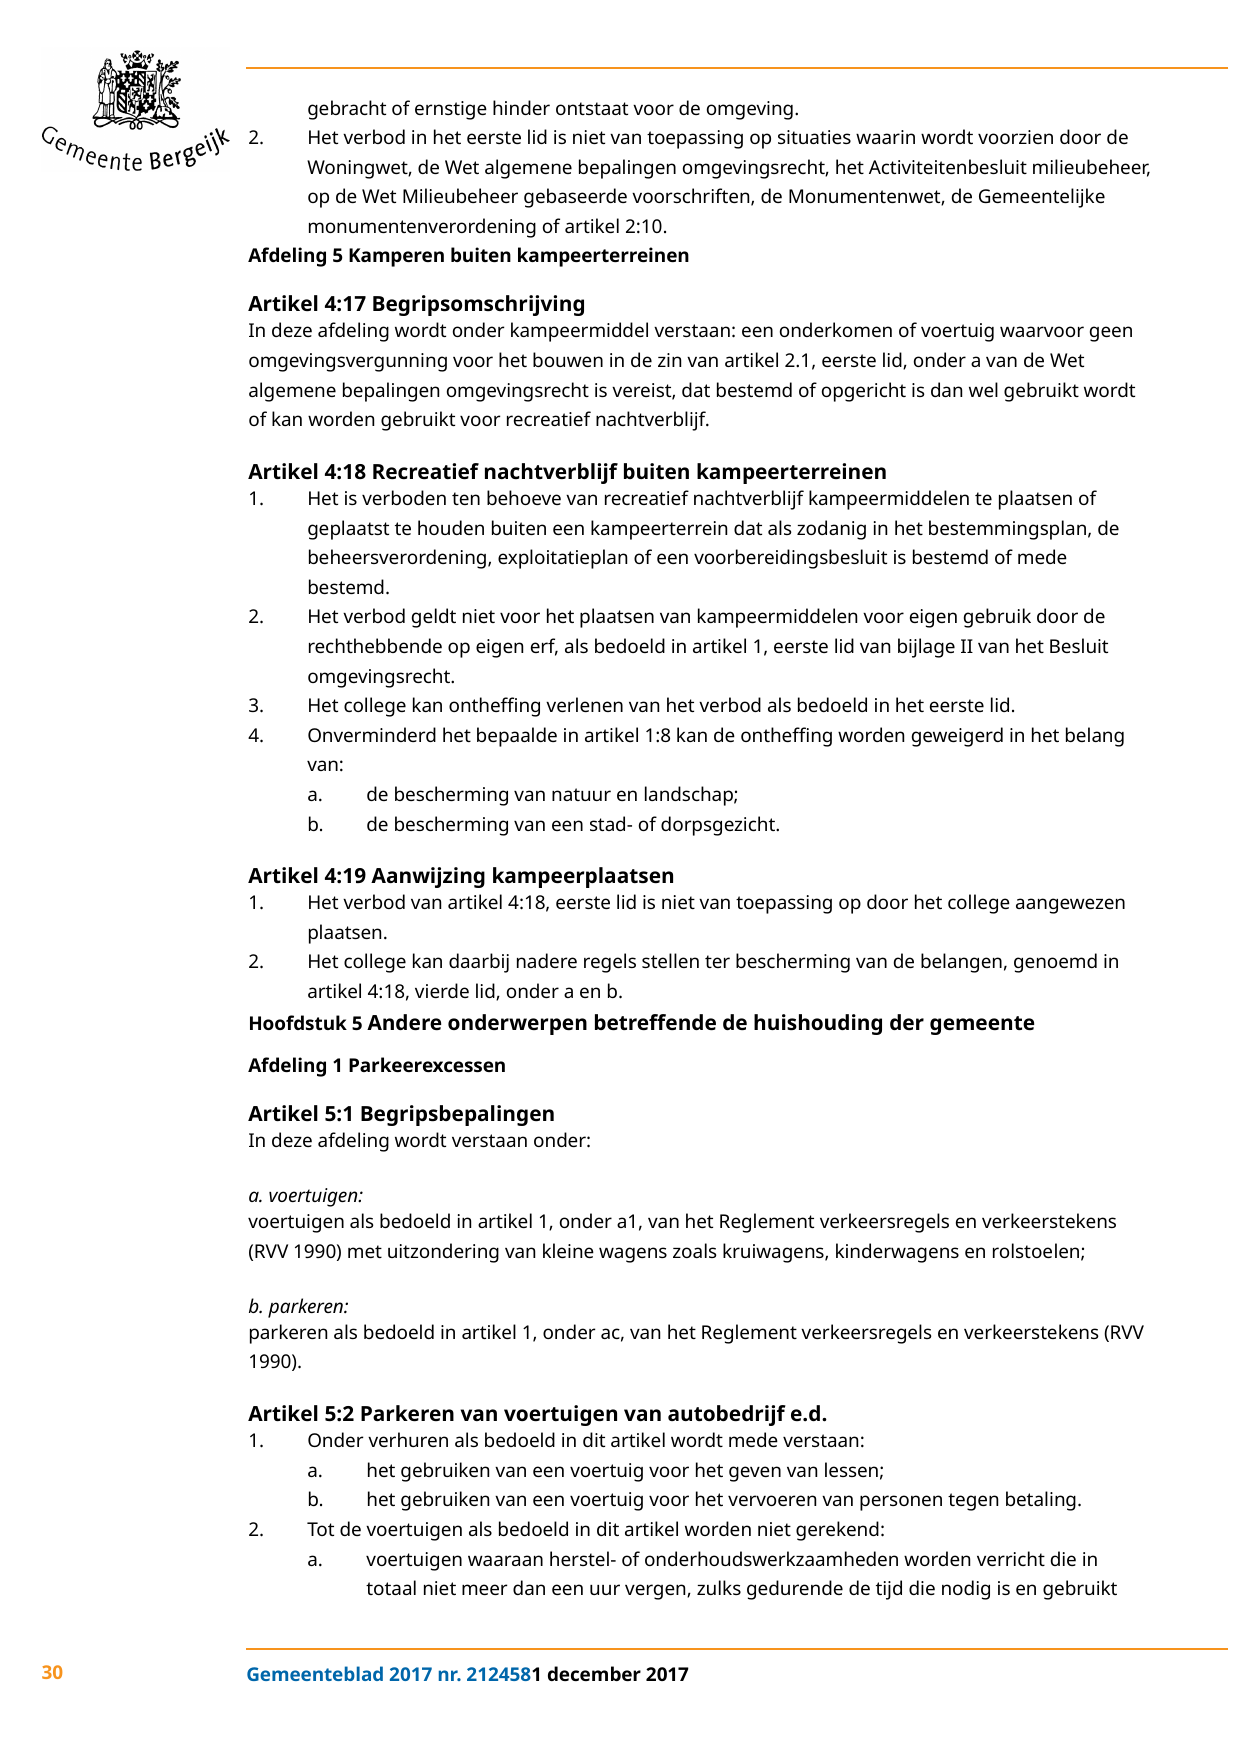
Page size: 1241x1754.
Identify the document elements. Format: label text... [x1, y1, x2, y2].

text Afdeling 1 Parkeerexcessen [248, 1052, 1152, 1078]
list het gebruiken van een voertuig voor het vervoeren van personen tegen betaling. [307, 1487, 1152, 1512]
list voertuigen waaraan herstel‑ of onderhoudswerkzaamheden worden verricht die in totaal niet meer dan een uur vergen, zulks geduren­de de tijd die nodig is en gebruikt [307, 1546, 1152, 1601]
text Artikel 5:1 Begripsbepalingen [248, 1099, 1152, 1127]
list gebracht of ernstige hinder ontstaat voor de omgeving. [248, 95, 1152, 121]
list het gebruiken van een voertuig voor het geven van lessen; [307, 1457, 1152, 1483]
list Het college kan daarbij nadere regels stellen ter bescherming van de belangen, genoemd in artikel 4:18, vierde lid, onder a en b. [248, 949, 1152, 1004]
list Onder verhuren als bedoeld in dit artikel wordt mede verstaan: [248, 1427, 1152, 1453]
list de bescherming van natuur en landschap; [307, 781, 1152, 807]
text Artikel 4:17 Begripsomschrijving [248, 289, 1152, 318]
text In deze afdeling wordt onder kampeermiddel verstaan: een onderkomen of voertuig waarvoor geen omgevingsvergunning voor het bouwen in de zin van artikel 2.1, eerste lid, onder a van de Wet algemene bepalingen omgevingsrecht is vereist, dat bestemd of opgericht is dan wel gebruikt wordt of kan worden gebruikt voor recreatief nachtverblijf. [248, 318, 1152, 432]
list Het college kan ontheffing verlenen van het verbod als bedoeld in het eerste lid. [248, 692, 1152, 718]
text Artikel 4:18 Recreatief nachtverblijf buiten kampeerterreinen [248, 457, 1152, 485]
text Afdeling 5 Kamperen buiten kampeerterreinen [248, 243, 1152, 268]
list Het is verboden ten behoeve van recreatief nachtverblijf kampeermiddelen te plaatsen of geplaatst te houden buiten een kampeerterrein dat als zodanig in het bestemmingsplan, de beheersverordening, exploitatieplan of een voorbereidingsbesluit is bestemd of mede bestemd. [248, 485, 1152, 600]
text Artikel 5:2 Parkeren van voertuigen van autobedrijf e.d. [248, 1399, 1152, 1427]
list Het verbod van artikel 4:18, eerste lid is niet van toepassing op door het college aangewezen plaatsen. [248, 889, 1152, 945]
text a. voertuigen: [248, 1183, 1152, 1208]
text Artikel 4:19 Aanwijzing kampeerplaatsen [248, 861, 1152, 889]
text parkeren als bedoeld in artikel 1, onder ac, van het Reglement verkeersregels en verkeerstekens (RVV 1990). [248, 1319, 1152, 1374]
text voertuigen als bedoeld in artikel 1, onder a1, van het Reglement verkeersregels en verkeerstekens (RVV 1990) met uitzondering van kleine wagens zoals kruiwagens, kinderwagens en rolstoe­len; [248, 1208, 1152, 1264]
list de bescherming van een stad- of dorpsgezicht. [307, 811, 1152, 836]
list Onverminderd het bepaalde in artikel 1:8 kan de ontheffing worden geweigerd in het belang van: [248, 722, 1152, 777]
text Hoofdstuk 5 Andere onderwerpen betreffende de huishouding der gemeente [248, 1008, 1152, 1036]
list Het verbod geldt niet voor het plaatsen van kampeermiddelen voor eigen gebruik door de rechthebbende op eigen erf, als bedoeld in artikel 1, eerste lid van bijlage II van het Besluit omgevingsrecht. [248, 604, 1152, 688]
picture [41, 47, 231, 172]
list Tot de voertuigen als bedoeld in dit artikel worden niet gerekend: [248, 1516, 1152, 1542]
text b. parkeren: [248, 1293, 1152, 1319]
text In deze afdeling wordt verstaan onder: [248, 1127, 1152, 1153]
list Het verbod in het eerste lid is niet van toepassing op situaties waarin wordt voorzien door de Woningwet, de Wet algemene bepalingen omgevingsrecht, het Activiteitenbesluit milieubeheer, op de Wet Milieubeheer gebaseerde voorschriften, de Monumentenwet, de Gemeentelijke monumentenverordening of artikel 2:10. [248, 124, 1152, 239]
